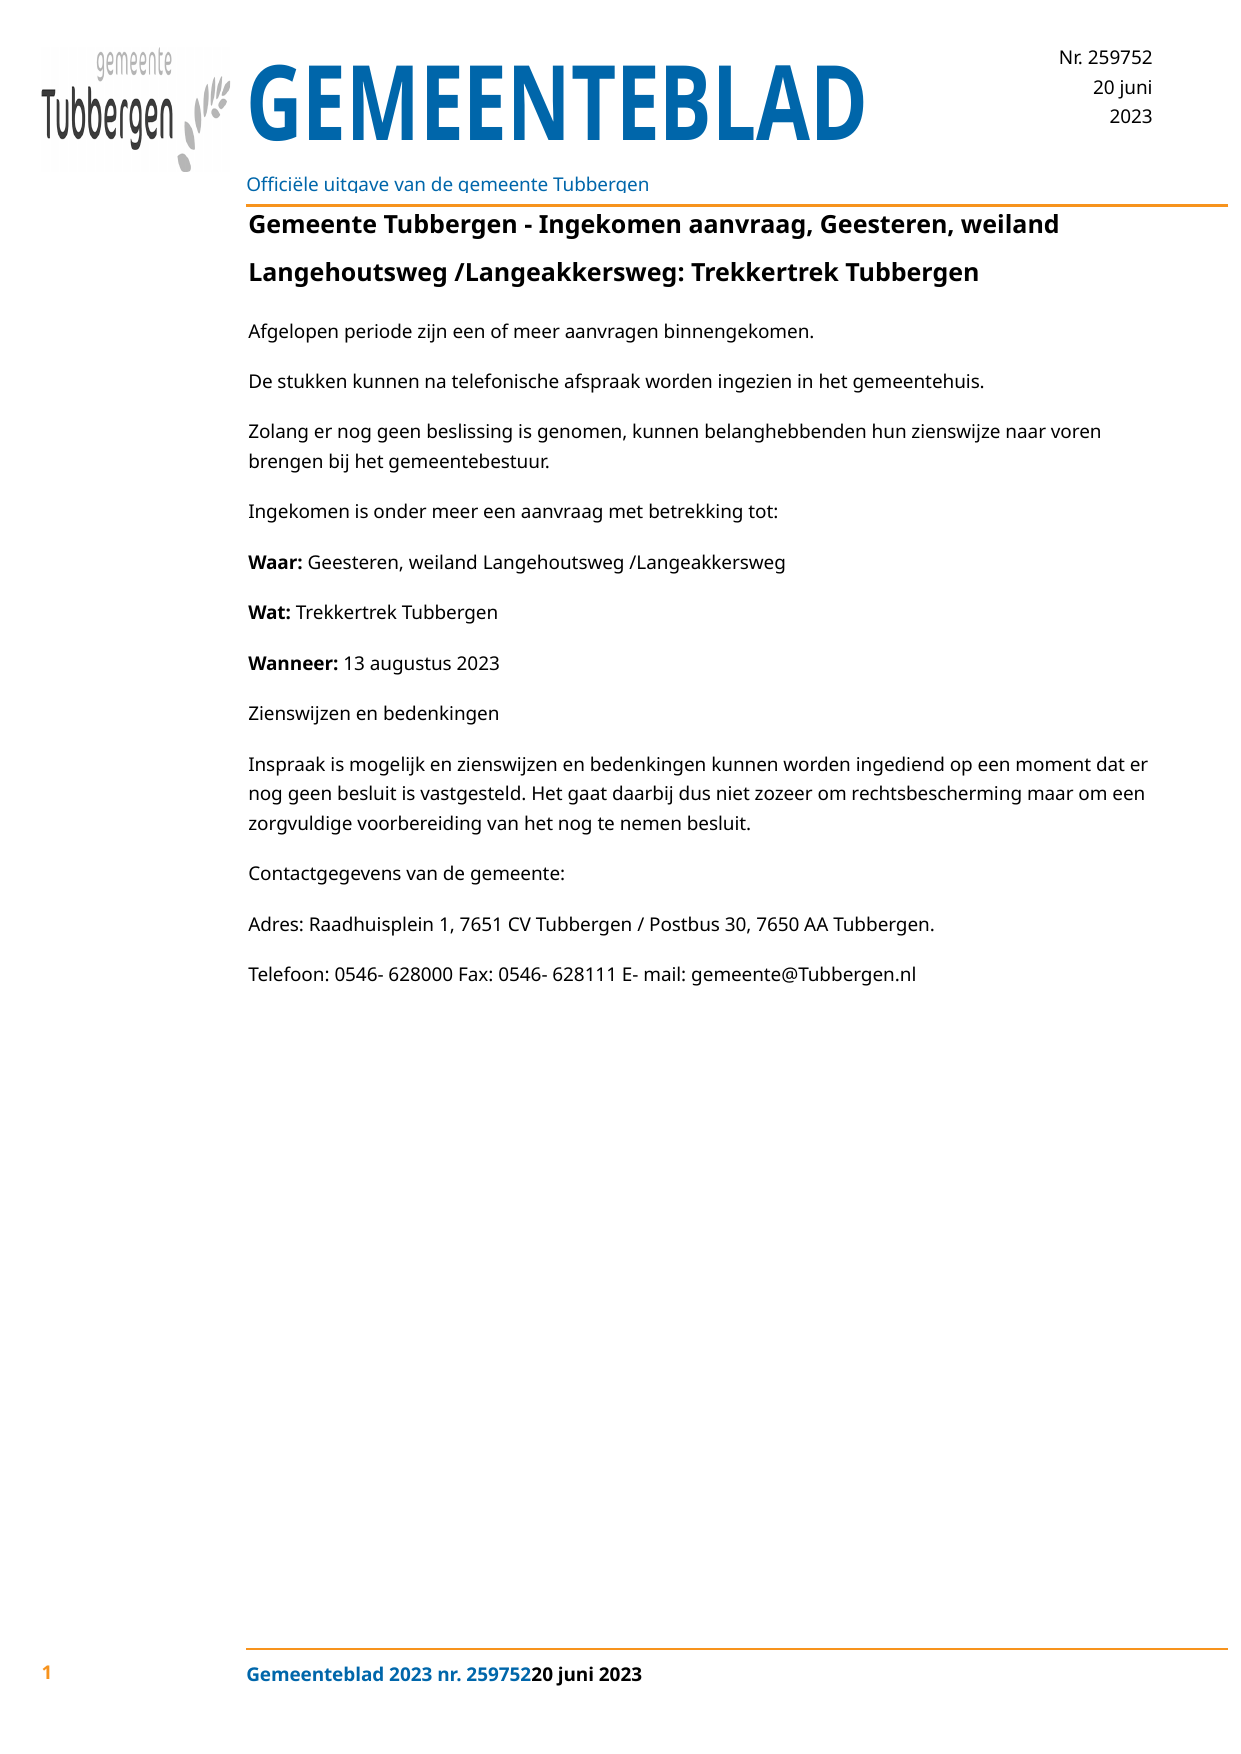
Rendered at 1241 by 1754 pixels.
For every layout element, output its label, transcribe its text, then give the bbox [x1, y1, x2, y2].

text Zolang er nog geen beslissing is genomen, kunnen belanghebbenden hun zienswijze naar voren brengen bij het gemeentebestuur. [248, 419, 1152, 474]
text Gemeente Tubbergen - Ingekomen aanvraag, Geesteren, weiland Langehoutsweg /Langeakkersweg: Trekkertrek Tubbergen [248, 207, 1152, 288]
picture [41, 47, 231, 172]
text Inspraak is mogelijk en zienswijzen en bedenkingen kunnen worden ingediend op een moment dat er nog geen besluit is vastgesteld. Het gaat daarbij dus niet zozeer om rechtsbescherming maar om een zorgvuldige voorbereiding van het nog te nemen besluit. [248, 751, 1152, 836]
text Waar: Geesteren, weiland Langehoutsweg /Langeakkersweg [248, 549, 1152, 575]
text Telefoon: 0546- 628000 Fax: 0546- 628111 E- mail: gemeente@Tubbergen.nl [248, 961, 1152, 987]
text Adres: Raadhuisplein 1, 7651 CV Tubbergen / Postbus 30, 7650 AA Tubbergen. [248, 911, 1152, 937]
text Zienswijzen en bedenkingen [248, 700, 1152, 726]
text Contactgegevens van de gemeente: [248, 860, 1152, 886]
text Wat: Trekkertrek Tubbergen [248, 599, 1152, 625]
text Afgelopen periode zijn een of meer aanvragen binnengekomen. [248, 318, 1152, 344]
text Ingekomen is onder meer een aanvraag met betrekking tot: [248, 499, 1152, 524]
text De stukken kunnen na telefonische afspraak worden ingezien in het gemeentehuis. [248, 368, 1152, 394]
text Wanneer: 13 augustus 2023 [248, 650, 1152, 676]
